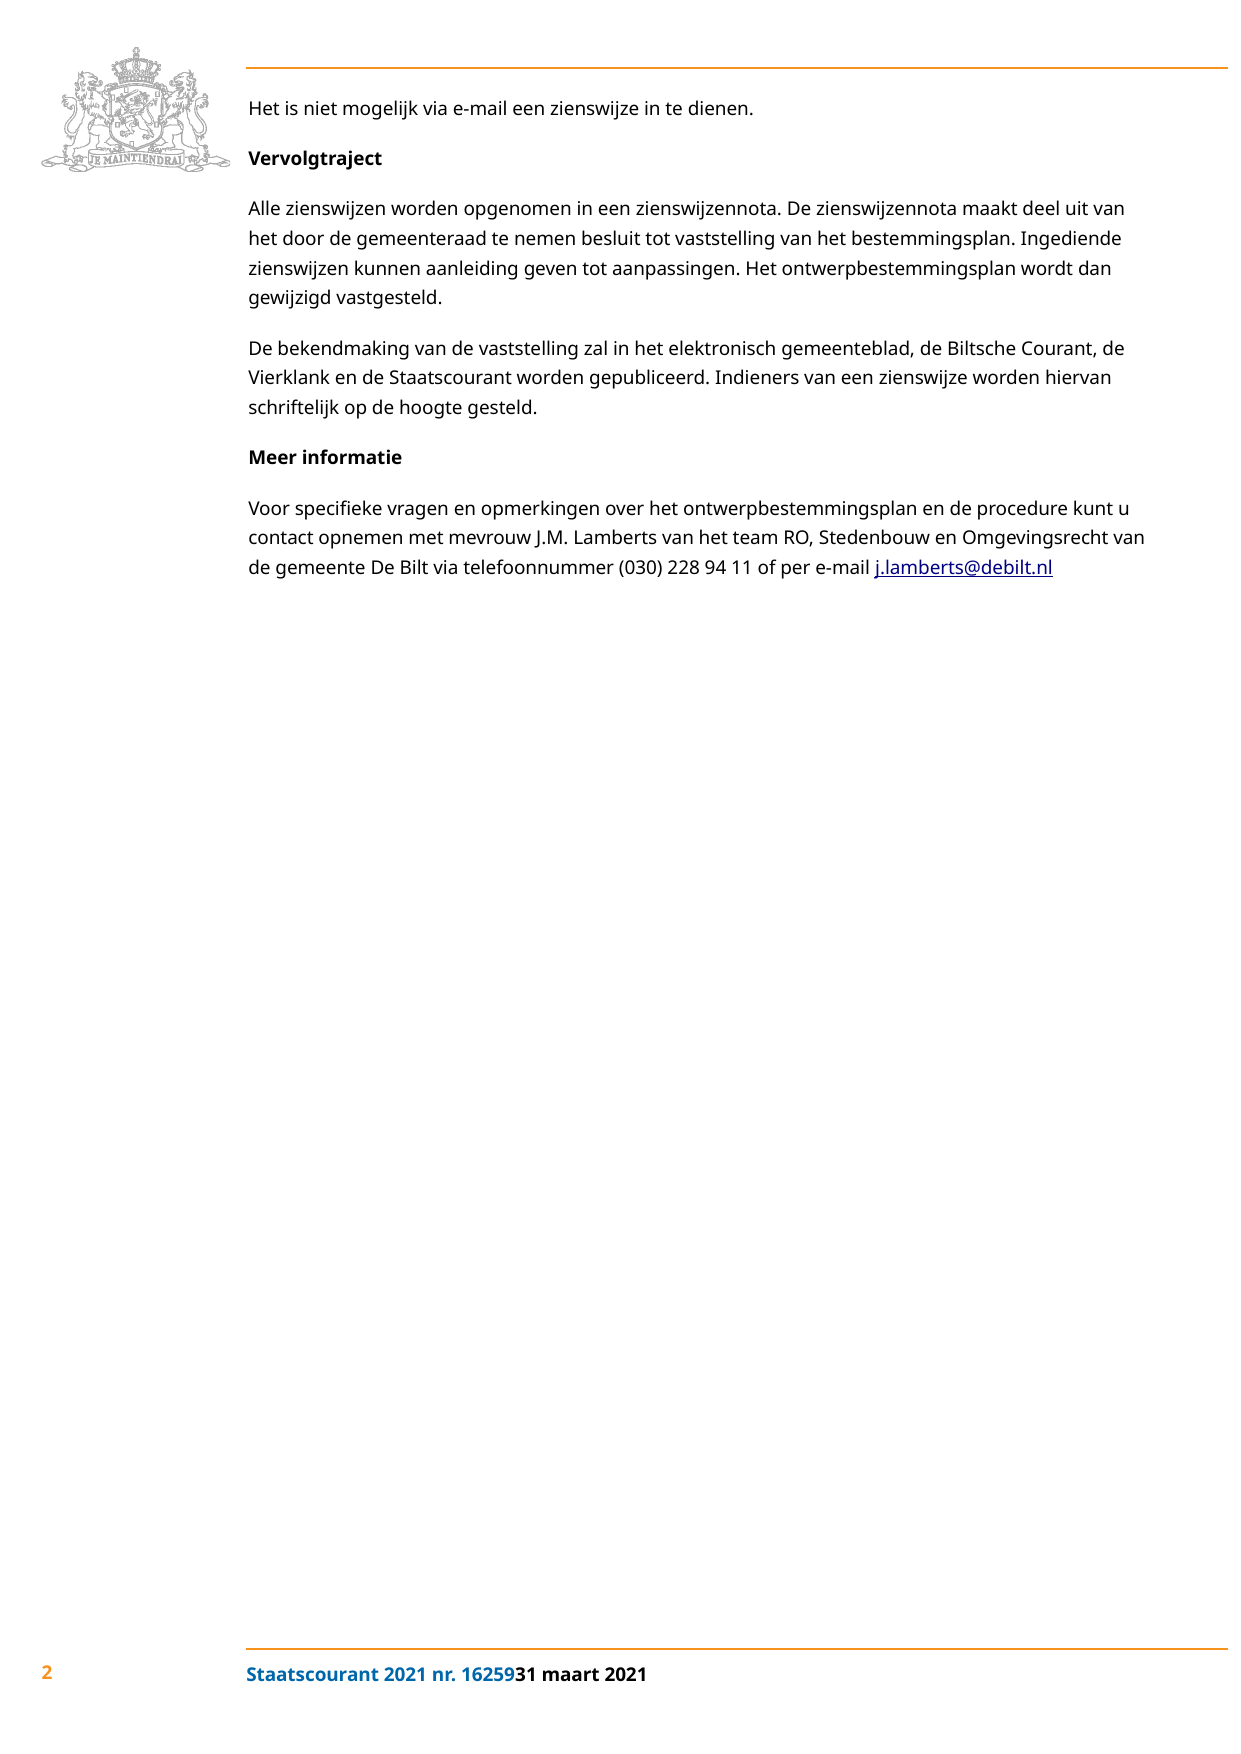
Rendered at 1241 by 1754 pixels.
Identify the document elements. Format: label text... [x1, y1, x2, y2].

text Voor specifieke vragen en opmerkingen over het ontwerpbestemmingsplan en de procedure kunt u contact opnemen met mevrouw J.M. Lamberts van het team RO, Stedenbouw en Omgevingsrecht van de gemeente De Bilt via telefoonnummer (030) 228 94 11 of per e-mail j.lamberts@debilt.nl [248, 495, 1152, 580]
text De bekendmaking van de vaststelling zal in het elektronisch gemeenteblad, de Biltsche Courant, de Vierklank en de Staatscourant worden gepubliceerd. Indieners van een zienswijze worden hiervan schriftelijk op de hoogte gesteld. [248, 335, 1152, 420]
text Alle zienswijzen worden opgenomen in een zienswijzennota. De zienswijzennota maakt deel uit van het door de gemeenteraad te nemen besluit tot vaststelling van het bestemmingsplan. Ingediende zienswijzen kunnen aanleiding geven tot aanpassingen. Het ontwerpbestemmingsplan wordt dan gewijzigd vastgesteld. [248, 196, 1152, 310]
picture [41, 47, 231, 172]
text Meer informatie [248, 444, 1152, 470]
text Vervolgtraject [248, 145, 1152, 171]
text Het is niet mogelijk via e-mail een zienswijze in te dienen. [248, 95, 1152, 121]
